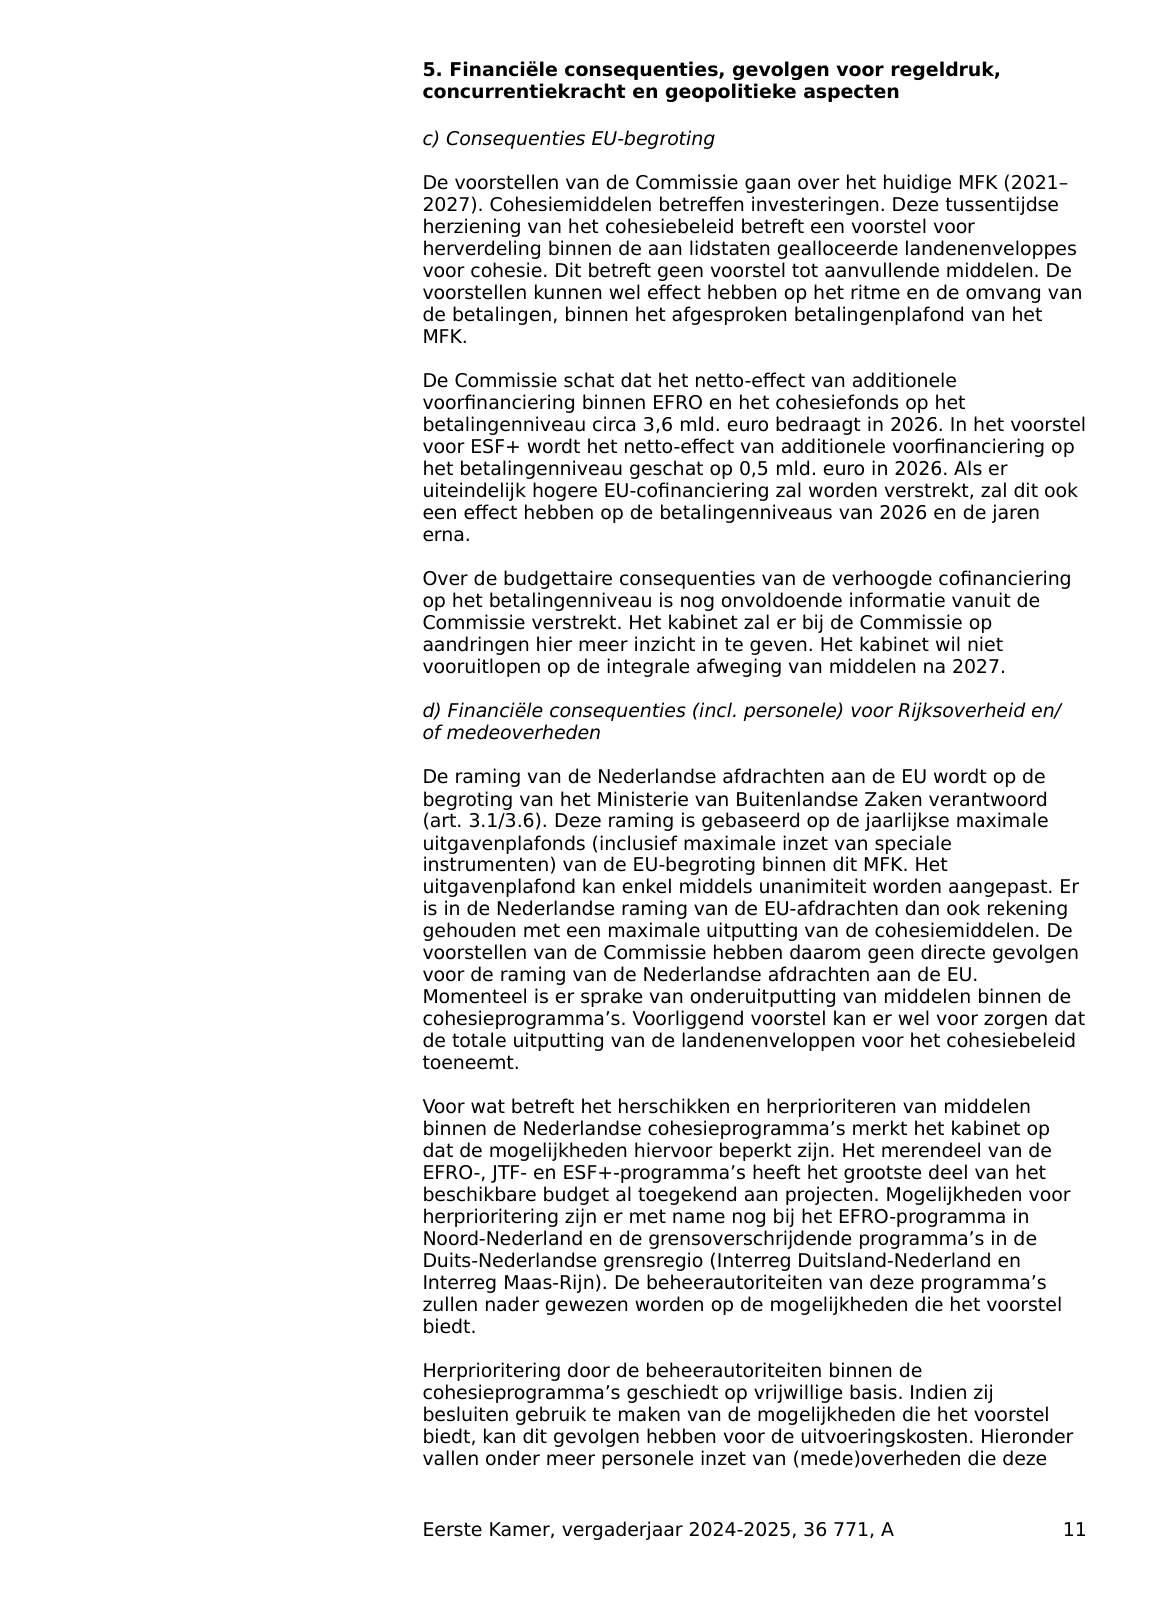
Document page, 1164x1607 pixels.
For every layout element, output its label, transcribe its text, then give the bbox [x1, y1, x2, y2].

text De voorstellen van de Commissie gaan over het huidige MFK (2021–2027). Cohesiemiddelen betreffen investeringen. Deze tussentijdse herziening van het cohesiebeleid betreft een voorstel voor herverdeling binnen de aan lidstaten gealloceerde landenenveloppes voor cohesie. Dit betreft geen voorstel tot aanvullende middelen. De voorstellen kunnen wel effect hebben op het ritme en de omvang van de betalingen, binnen het afgesproken betalingenplafond van het MFK. [422, 172, 1087, 348]
text Over de budgettaire consequenties van de verhoogde cofinanciering op het betalingenniveau is nog onvoldoende informatie vanuit de Commissie verstrekt. Het kabinet zal er bij de Commissie op aandringen hier meer inzicht in te geven. Het kabinet wil niet vooruitlopen op de integrale afweging van middelen na 2027. [422, 568, 1087, 678]
text Voor wat betreft het herschikken en herprioriteren van middelen binnen de Nederlandse cohesieprogramma’s merkt het kabinet op dat de mogelijkheden hiervoor beperkt zijn. Het merendeel van de EFRO-, JTF- en ESF+-programma’s heeft het grootste deel van het beschikbare budget al toegekend aan projecten. Mogelijkheden voor herprioritering zijn er met name nog bij het EFRO-programma in Noord-Nederland en de grensoverschrijdende programma’s in de Duits-Nederlandse grensregio (Interreg Duitsland-Nederland en Interreg Maas-Rijn). De beheerautoriteiten van deze programma’s zullen nader gewezen worden op de mogelijkheden die het voorstel biedt. [422, 1096, 1087, 1338]
subtitle c) Consequenties EU-begroting [422, 128, 1087, 150]
subtitle 5. Financiële consequenties, gevolgen voor regeldruk, concurrentiekracht en geopolitieke aspecten [422, 59, 1087, 103]
subtitle d) Financiële consequenties (incl. personele) voor Rijksoverheid en/ of medeoverheden [422, 700, 1087, 744]
text Herprioritering door de beheerautoriteiten binnen de cohesieprogramma’s geschiedt op vrijwillige basis. Indien zij besluiten gebruik te maken van de mogelijkheden die het voorstel biedt, kan dit gevolgen hebben voor de uitvoeringskosten. Hieronder vallen onder meer personele inzet van (mede)overheden die deze [422, 1360, 1087, 1470]
text De Commissie schat dat het netto-effect van additionele voorfinanciering binnen EFRO en het cohesiefonds op het betalingenniveau circa 3,6 mld. euro bedraagt in 2026. In het voorstel voor ESF+ wordt het netto-effect van additionele voorfinanciering op het betalingenniveau geschat op 0,5 mld. euro in 2026. Als er uiteindelijk hogere EU-cofinanciering zal worden verstrekt, zal dit ook een effect hebben op de betalingenniveaus van 2026 en de jaren erna. [422, 370, 1087, 546]
text De raming van de Nederlandse afdrachten aan de EU wordt op de begroting van het Ministerie van Buitenlandse Zaken verantwoord (art. 3.1/3.6). Deze raming is gebaseerd op de jaarlijkse maximale uitgavenplafonds (inclusief maximale inzet van speciale instrumenten) van de EU-begroting binnen dit MFK. Het uitgavenplafond kan enkel middels unanimiteit worden aangepast. Er is in de Nederlandse raming van de EU-afdrachten dan ook rekening gehouden met een maximale uitputting van de cohesiemiddelen. De voorstellen van de Commissie hebben daarom geen directe gevolgen voor de raming van de Nederlandse afdrachten aan de EU. Momenteel is er sprake van onderuitputting van middelen binnen de cohesieprogramma’s. Voorliggend voorstel kan er wel voor zorgen dat de totale uitputting van de landenenveloppen voor het cohesiebeleid toeneemt. [422, 766, 1087, 1074]
